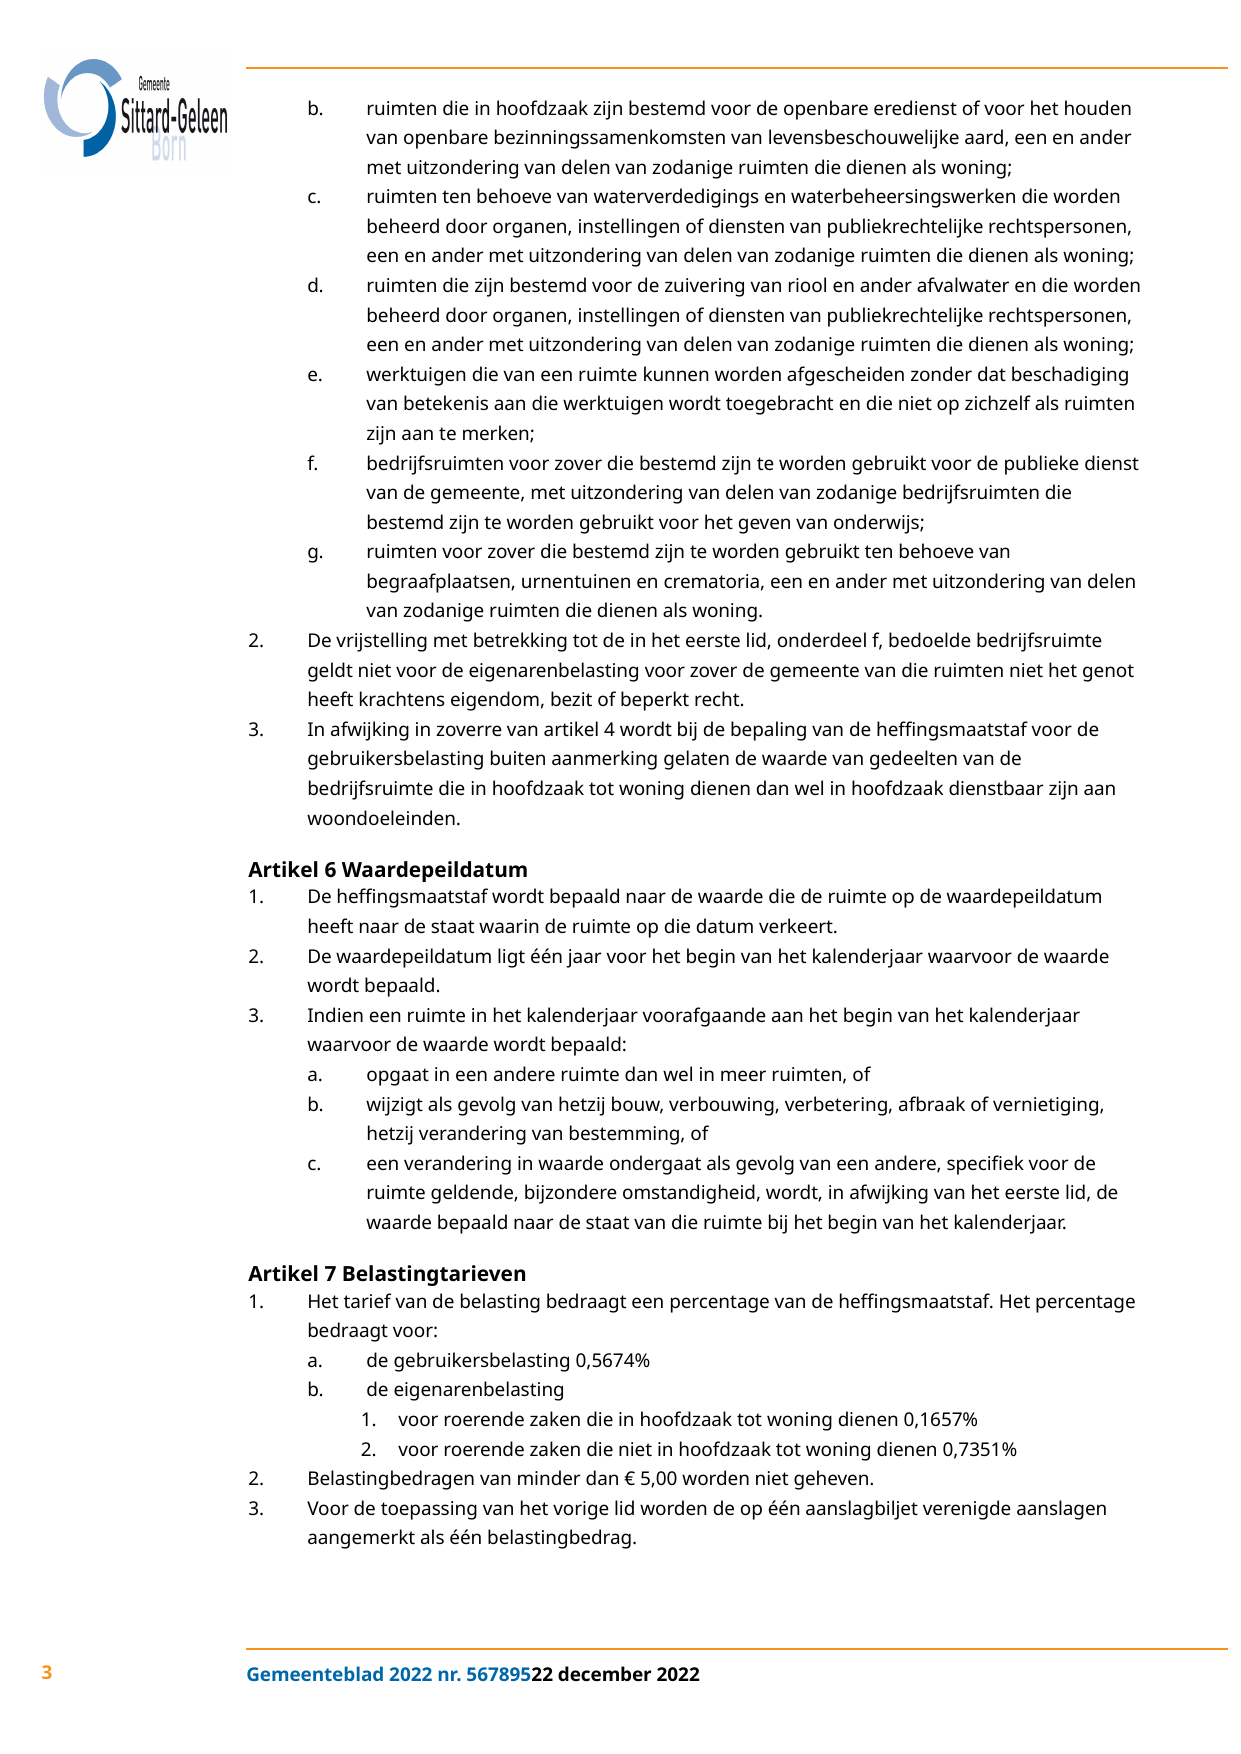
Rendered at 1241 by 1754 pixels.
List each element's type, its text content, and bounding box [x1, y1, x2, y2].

list voor roerende zaken die in hoofdzaak tot woning dienen 0,1657% [361, 1406, 1152, 1432]
list wijzigt als gevolg van hetzij bouw, verbouwing, verbetering, afbraak of vernietiging, hetzij verandering van bestemming, of [307, 1091, 1152, 1146]
list De heffingsmaatstaf wordt bepaald naar de waarde die de ruimte op de waardepeildatum heeft naar de staat waarin de ruimte op die datum verkeert. [248, 884, 1152, 939]
list Voor de toepassing van het vorige lid worden de op één aanslagbiljet verenigde aanslagen aangemerkt als één belastingbedrag. [248, 1495, 1152, 1550]
list Belastingbedragen van minder dan € 5,00 worden niet geheven. [248, 1465, 1152, 1491]
list In afwijking in zoverre van artikel 4 wordt bij de bepaling van de heffingsmaatstaf voor de gebruikersbelasting buiten aanmerking gelaten de waarde van gedeelten van de bedrijfsruimte die in hoofdzaak tot woning dienen dan wel in hoofdzaak dienstbaar zijn aan woondoeleinden. [248, 716, 1152, 831]
list de eigenarenbelasting [307, 1377, 1152, 1402]
text Artikel 7 Belastingtarieven [248, 1259, 1152, 1288]
list voor roerende zaken die niet in hoofdzaak tot woning dienen 0,7351% [361, 1436, 1152, 1462]
list opgaat in een andere ruimte dan wel in meer ruimten, of [307, 1061, 1152, 1087]
list werktuigen die van een ruimte kunnen worden afgescheiden zonder dat beschadiging van betekenis aan die werktuigen wordt toegebracht en die niet op zichzelf als ruimten zijn aan te merken; [307, 361, 1152, 446]
list Indien een ruimte in het kalenderjaar voorafgaande aan het begin van het kalenderjaar waarvoor de waarde wordt bepaald: [248, 1002, 1152, 1057]
text Artikel 6 Waardepeildatum [248, 855, 1152, 884]
list Het tarief van de belasting bedraagt een percentage van de heffingsmaatstaf. Het percentage bedraagt voor: [248, 1288, 1152, 1343]
list De waardepeildatum ligt één jaar voor het begin van het kalenderjaar waarvoor de waarde wordt bepaald. [248, 943, 1152, 998]
list De vrijstelling met betrekking tot de in het eerste lid, onderdeel f, bedoelde bedrijfsruimte geldt niet voor de eigenarenbelasting voor zover de gemeente van die ruimten niet het genot heeft krachtens eigendom, bezit of beperkt recht. [248, 627, 1152, 712]
list ruimten die zijn bestemd voor de zuivering van riool en ander afvalwater en die worden beheerd door organen, instellingen of diensten van publiekrechtelijke rechtspersonen, een en ander met uitzondering van delen van zodanige ruimten die dienen als woning; [307, 272, 1152, 357]
list de gebruikersbelasting 0,5674% [307, 1347, 1152, 1373]
list bedrijfsruimten voor zover die bestemd zijn te worden gebruikt voor de publieke dienst van de gemeente, met uitzondering van delen van zodanige bedrijfsruimten die bestemd zijn te worden gebruikt voor het geven van onderwijs; [307, 450, 1152, 535]
list ruimten die in hoofdzaak zijn bestemd voor de openbare eredienst of voor het houden van openbare bezinningssamenkomsten van levensbeschouwelijke aard, een en ander met uitzondering van delen van zodanige ruimten die dienen als woning; [307, 95, 1152, 180]
list een verandering in waarde ondergaat als gevolg van een andere, specifiek voor de ruimte geldende, bijzondere omstandigheid, wordt, in afwijking van het eerste lid, de waarde bepaald naar de staat van die ruimte bij het begin van het kalenderjaar. [307, 1150, 1152, 1235]
picture [41, 47, 231, 172]
list ruimten voor zover die bestemd zijn te worden gebruikt ten behoeve van begraafplaatsen, urnentuinen en crematoria, een en ander met uitzondering van delen van zodanige ruimten die dienen als woning. [307, 538, 1152, 623]
list ruimten ten behoeve van waterverdedigings en waterbeheersingswerken die worden beheerd door organen, instellingen of diensten van publiekrechtelijke rechtspersonen, een en ander met uitzondering van delen van zodanige ruimten die dienen als woning; [307, 183, 1152, 268]
